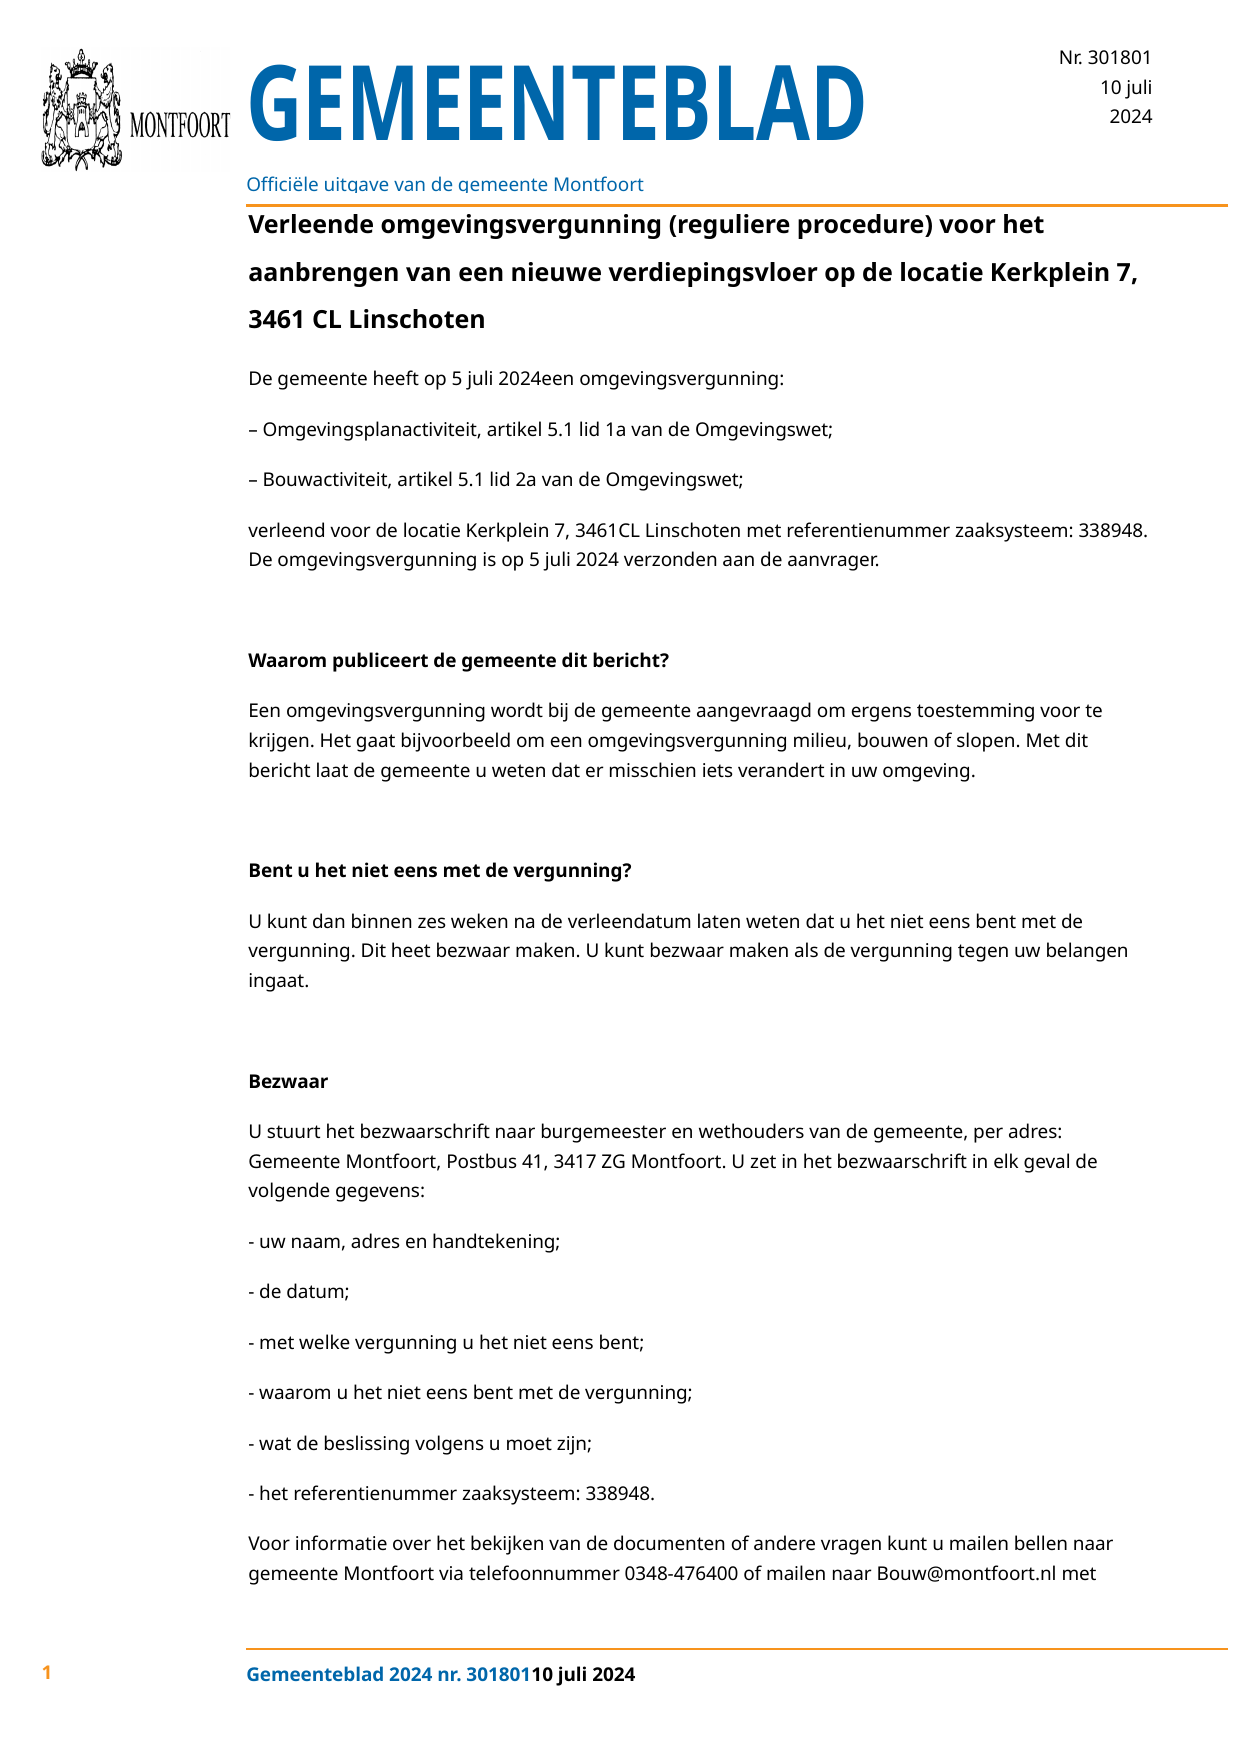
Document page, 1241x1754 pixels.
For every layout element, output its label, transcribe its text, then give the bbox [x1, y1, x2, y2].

text – Bouwactiviteit, artikel 5.1 lid 2a van de Omgevingswet; [248, 466, 1152, 492]
text Bezwaar [248, 1068, 1152, 1094]
text Een omgevingsvergunning wordt bij de gemeente aangevraagd om ergens toestemming voor te krijgen. Het gaat bijvoorbeeld om een omgevingsvergunning milieu, bouwen of slopen. Met dit bericht laat de gemeente u weten dat er misschien iets verandert in uw omgeving. [248, 698, 1152, 782]
text U kunt dan binnen zes weken na de verleendatum laten weten dat u het niet eens bent met de vergunning. Dit heet bezwaar maken. U kunt bezwaar maken als de vergunning tegen uw belangen ingaat. [248, 908, 1152, 993]
text U stuurt het bezwaarschrift naar burgemeester en wethouders van de gemeente, per adres: Gemeente Montfoort, Postbus 41, 3417 ZG Montfoort. U zet in het bezwaarschrift in elk geval de volgende gegevens: [248, 1118, 1152, 1203]
text – Omgevingsplanactiviteit, artikel 5.1 lid 1a van de Omgevingswet; [248, 416, 1152, 442]
text - uw naam, adres en handtekening; [248, 1228, 1152, 1254]
text Verleende omgevingsvergunning (reguliere procedure) voor het aanbrengen van een nieuwe verdiepingsvloer op de locatie Kerkplein 7, 3461 CL Linschoten [248, 207, 1152, 336]
text - wat de beslissing volgens u moet zijn; [248, 1430, 1152, 1455]
text Waarom publiceert de gemeente dit bericht? [248, 647, 1152, 673]
text Bent u het niet eens met de vergunning? [248, 858, 1152, 883]
text - de datum; [248, 1278, 1152, 1304]
text De gemeente heeft op 5 juli 2024een omgevingsvergunning: [248, 366, 1152, 391]
text - waarom u het niet eens bent met de vergunning; [248, 1379, 1152, 1405]
text verleend voor de locatie Kerkplein 7, 3461CL Linschoten met referentienummer zaaksysteem: 338948. De omgevingsvergunning is op 5 juli 2024 verzonden aan de aanvrager. [248, 517, 1152, 572]
text Voor informatie over het bekijken van de documenten of andere vragen kunt u mailen bellen naar gemeente Montfoort via telefoonnummer 0348-476400 of mailen naar Bouw@montfoort.nl met [248, 1531, 1152, 1586]
text - het referentienummer zaaksysteem: 338948. [248, 1480, 1152, 1506]
picture [41, 47, 231, 172]
text - met welke vergunning u het niet eens bent; [248, 1329, 1152, 1354]
